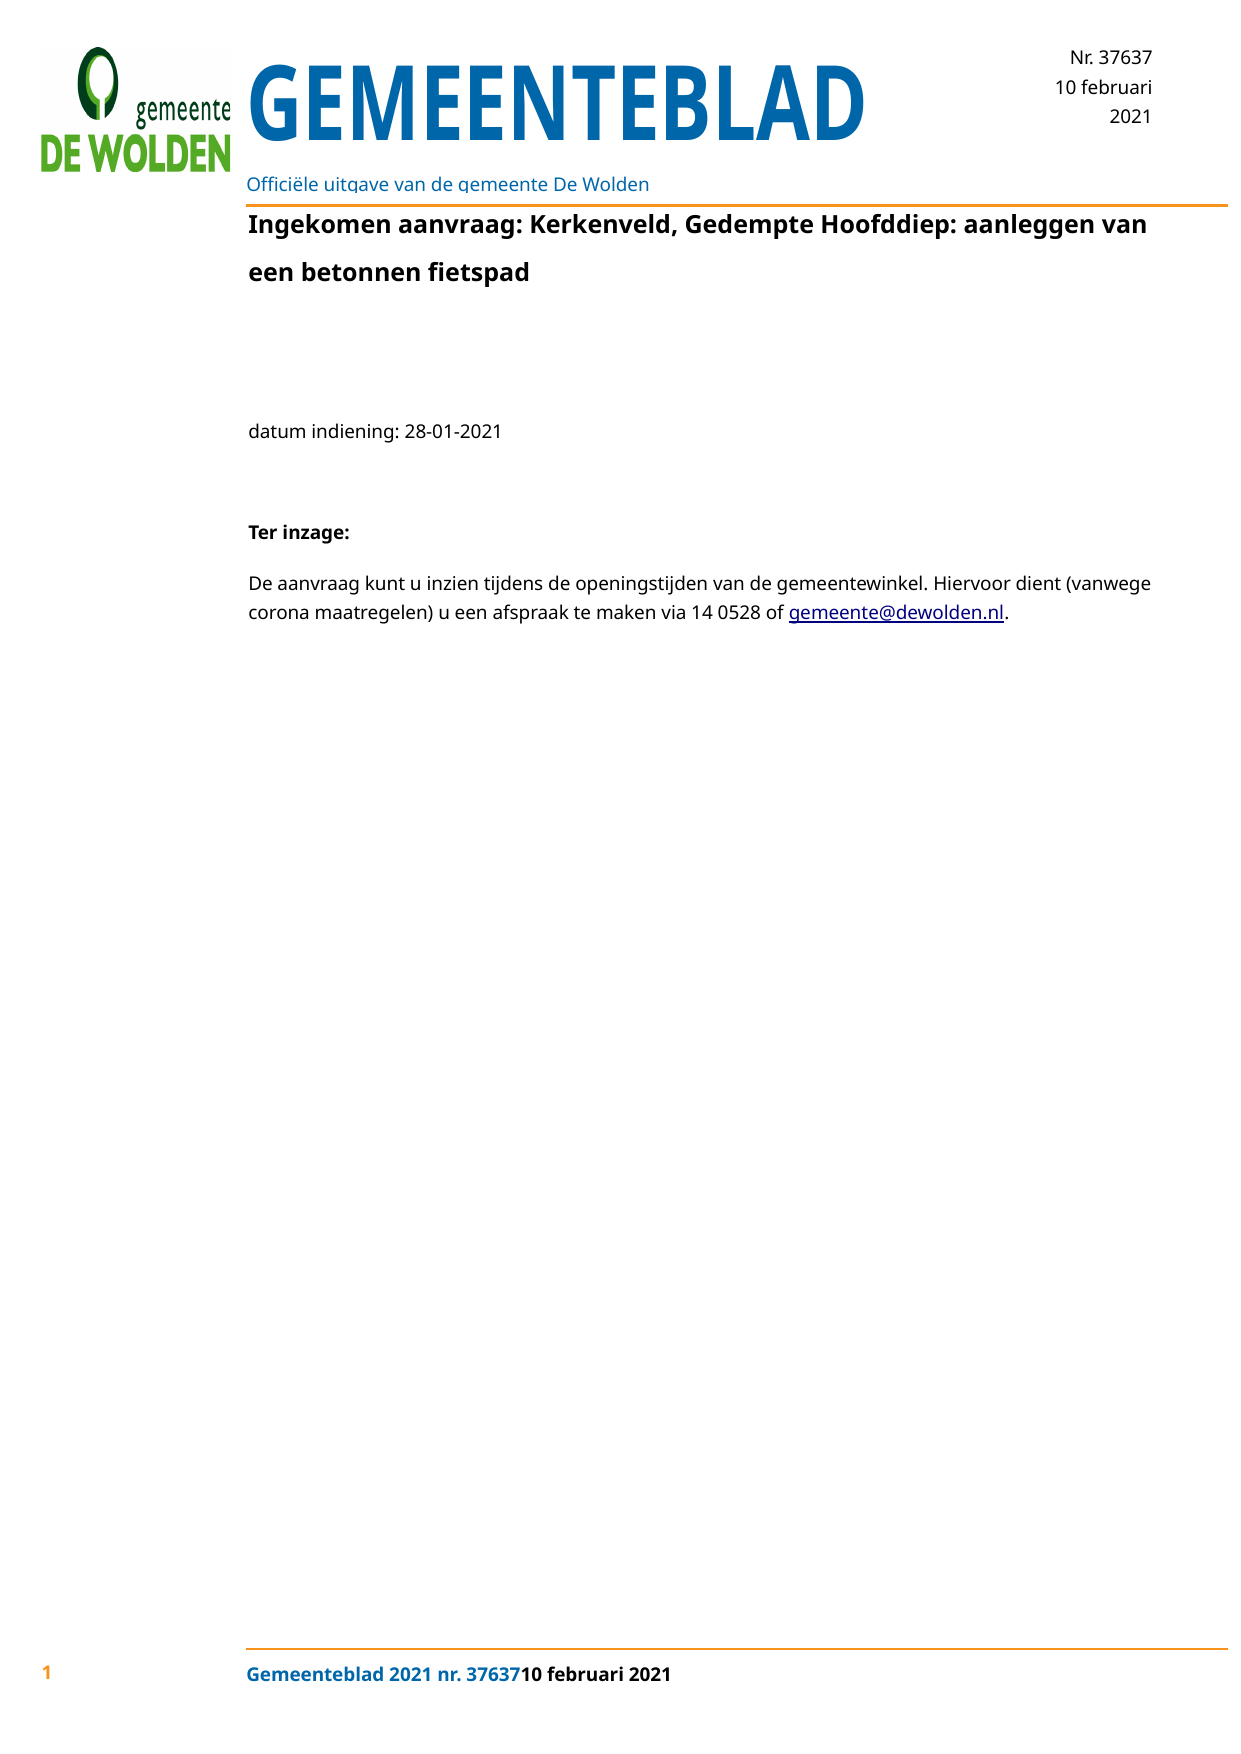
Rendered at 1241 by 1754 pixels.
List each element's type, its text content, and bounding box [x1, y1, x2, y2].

text datum indiening: 28-01-2021 [248, 419, 1152, 444]
text Ter inzage: [248, 519, 1152, 545]
picture [41, 47, 231, 172]
text De aanvraag kunt u inzien tijdens de openingstijden van de gemeentewinkel. Hiervoor dient (vanwege corona maatregelen) u een afspraak te maken via 14 0528 of gemeente@dewolden.nl. [248, 570, 1152, 625]
text Ingekomen aanvraag: Kerkenveld, Gedempte Hoofddiep: aanleggen van een betonnen fietspad [248, 207, 1152, 288]
